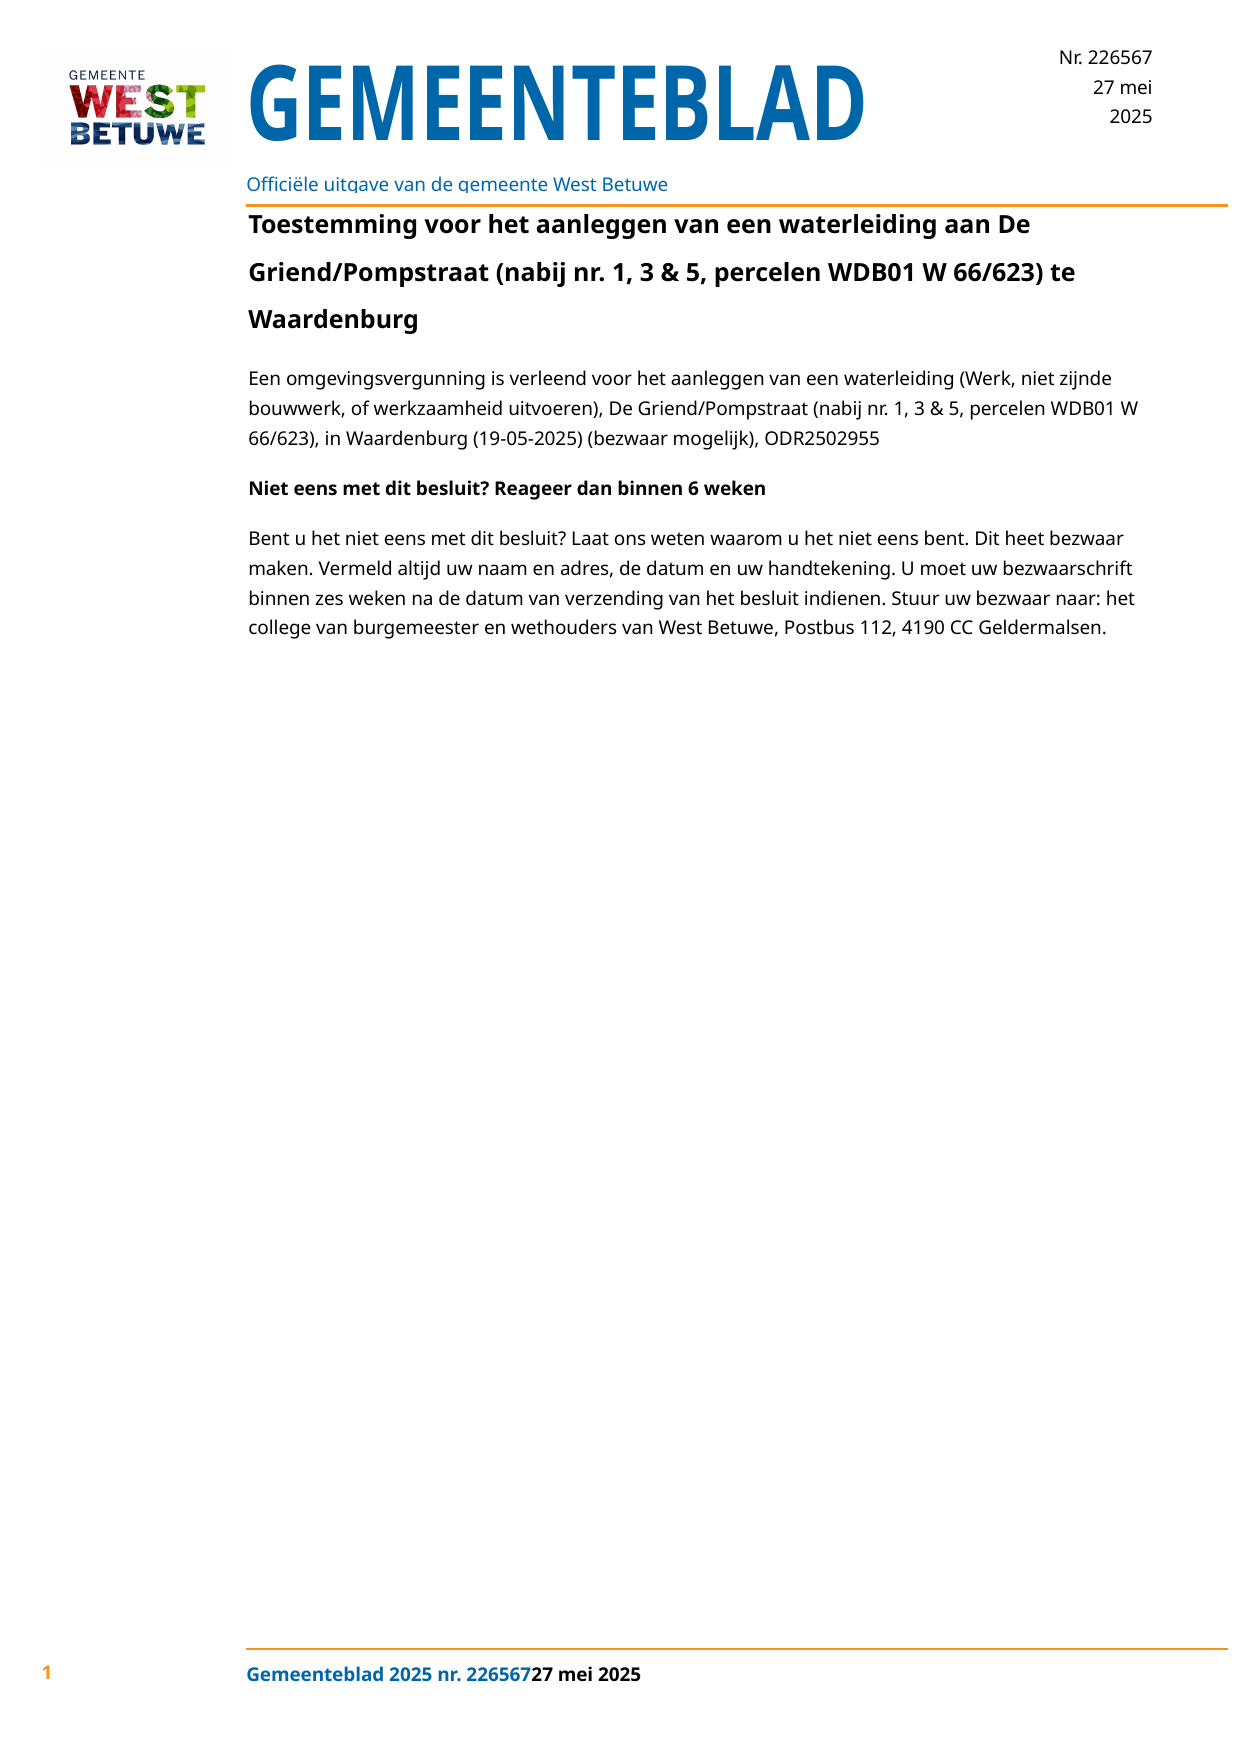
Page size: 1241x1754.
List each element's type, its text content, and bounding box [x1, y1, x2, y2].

text Toestemming voor het aanleggen van een waterleiding aan De Griend/Pompstraat (nabij nr. 1, 3 & 5, percelen WDB01 W 66/623) te Waardenburg [248, 207, 1152, 336]
text Bent u het niet eens met dit besluit? Laat ons weten waarom u het niet eens bent. Dit heet bezwaar maken. Vermeld altijd uw naam en adres, de datum en uw handtekening. U moet uw bezwaarschrift binnen zes weken na de datum van verzending van het besluit indienen. Stuur uw bezwaar naar: het college van burgemeester en wethouders van West Betuwe, Postbus 112, 4190 CC Geldermalsen. [248, 526, 1152, 640]
picture [41, 47, 231, 172]
text Niet eens met dit besluit? Reageer dan binnen 6 weken [248, 475, 1152, 501]
text Een omgevingsvergunning is verleend voor het aanleggen van een waterleiding (Werk, niet zijnde bouwwerk, of werkzaamheid uitvoeren), De Griend/Pompstraat (nabij nr. 1, 3 & 5, percelen WDB01 W 66/623), in Waardenburg (19-05-2025) (bezwaar mogelijk), ODR2502955 [248, 366, 1152, 450]
